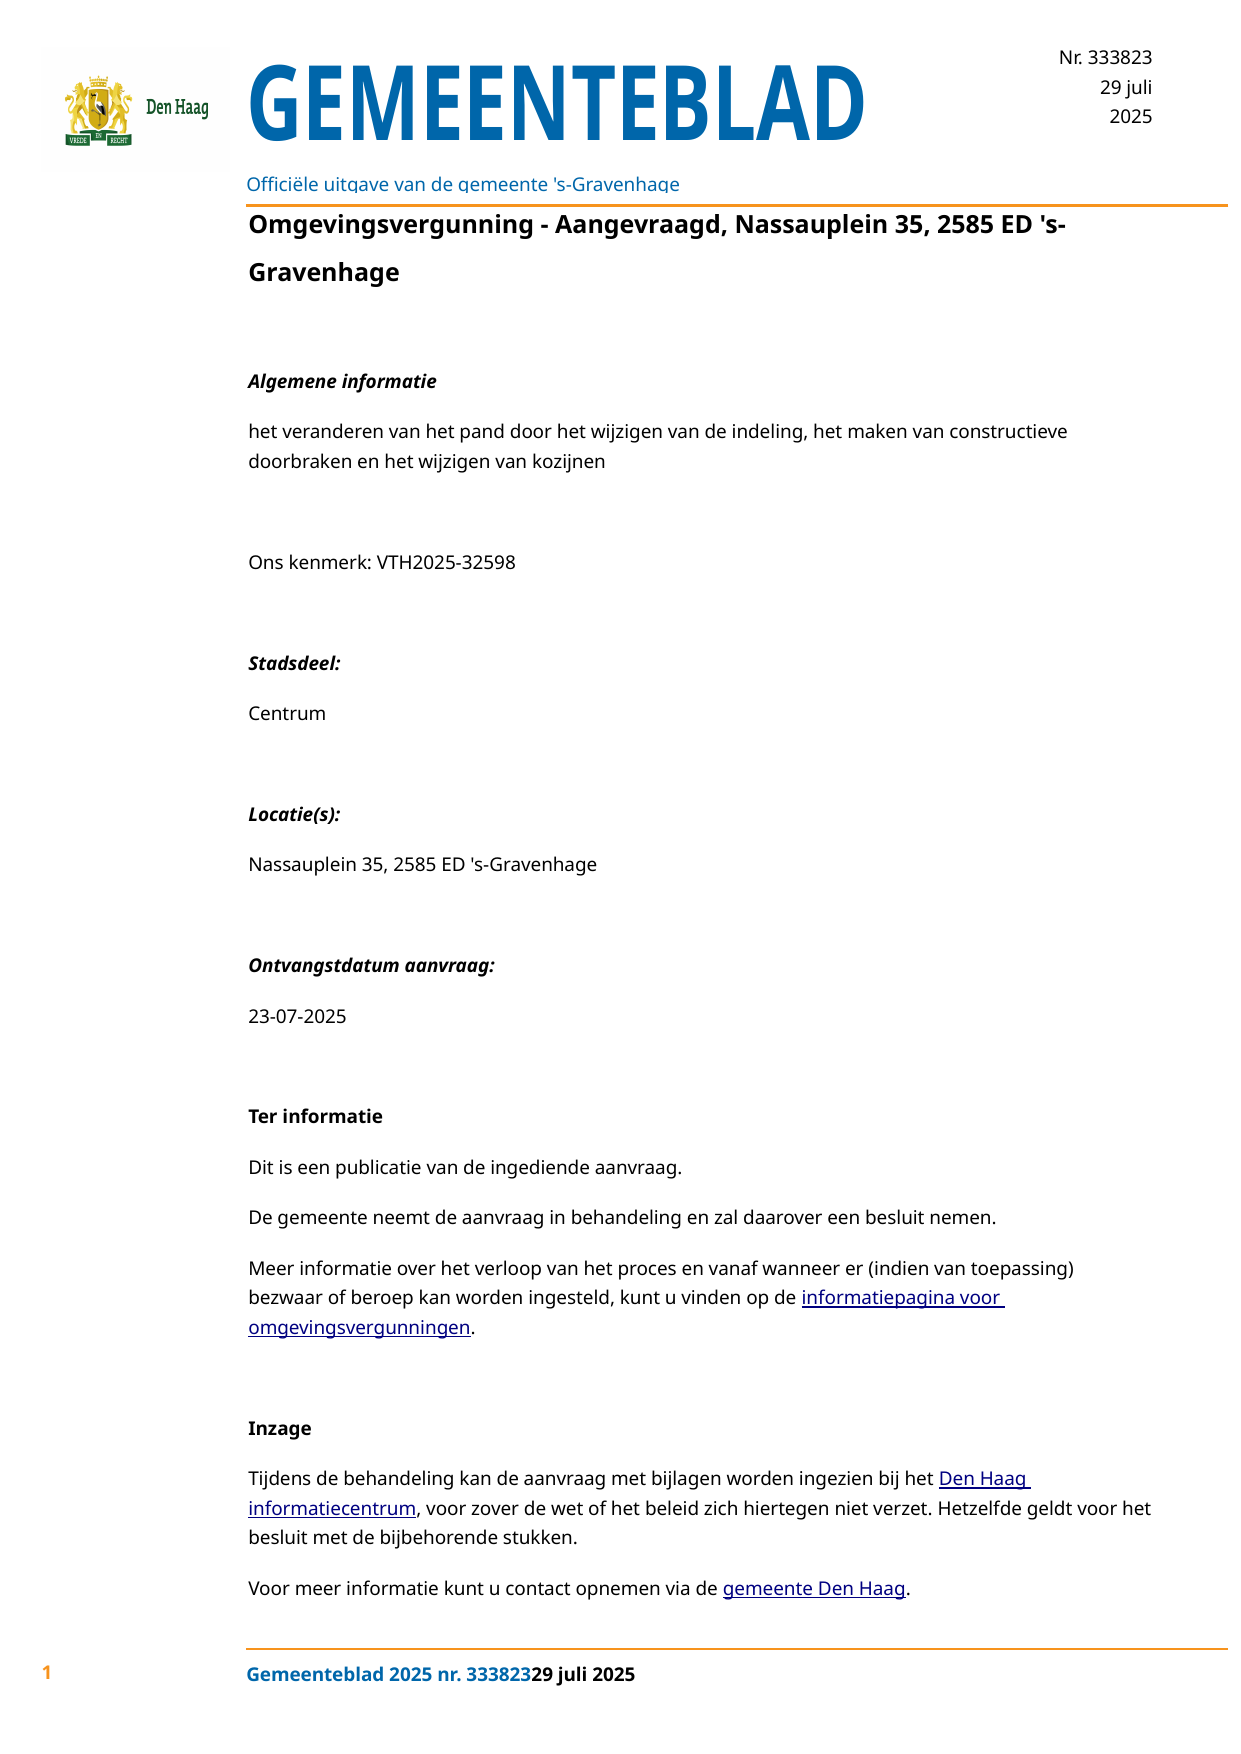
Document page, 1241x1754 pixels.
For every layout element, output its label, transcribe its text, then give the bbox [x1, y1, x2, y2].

text Tijdens de behandeling kan de aanvraag met bijlagen worden ingezien bij het Den Haag informatiecentrum, voor zover de wet of het beleid zich hiertegen niet verzet. Hetzelfde geldt voor het besluit met de bijbehorende stukken. [248, 1465, 1152, 1550]
text Ons kenmerk: VTH2025-32598 [248, 549, 1152, 575]
text Algemene informatie [248, 368, 1152, 394]
text Ontvangstdatum aanvraag: [248, 952, 1152, 978]
text Ter informatie [248, 1104, 1152, 1129]
text De gemeente neemt de aanvraag in behandeling en zal daarover een besluit nemen. [248, 1204, 1152, 1230]
text Omgevingsvergunning - Aangevraagd, Nassauplein 35, 2585 ED 's-Gravenhage [248, 207, 1152, 288]
picture [41, 47, 231, 172]
text Dit is een publicatie van de ingediende aanvraag. [248, 1154, 1152, 1180]
text Meer informatie over het verloop van het proces en vanaf wanneer er (indien van toepassing) bezwaar of beroep kan worden ingesteld, kunt u vinden op de informatiepagina voor omgevingsvergunningen. [248, 1255, 1152, 1340]
text 23-07-2025 [248, 1003, 1152, 1029]
text het veranderen van het pand door het wijzigen van de indeling, het maken van constructieve doorbraken en het wijzigen van kozijnen [248, 419, 1152, 474]
text Inzage [248, 1415, 1152, 1441]
text Nassauplein 35, 2585 ED 's-Gravenhage [248, 852, 1152, 877]
text Stadsdeel: [248, 650, 1152, 676]
text Centrum [248, 700, 1152, 726]
text Locatie(s): [248, 801, 1152, 827]
text Voor meer informatie kunt u contact opnemen via de gemeente Den Haag. [248, 1575, 1152, 1601]
